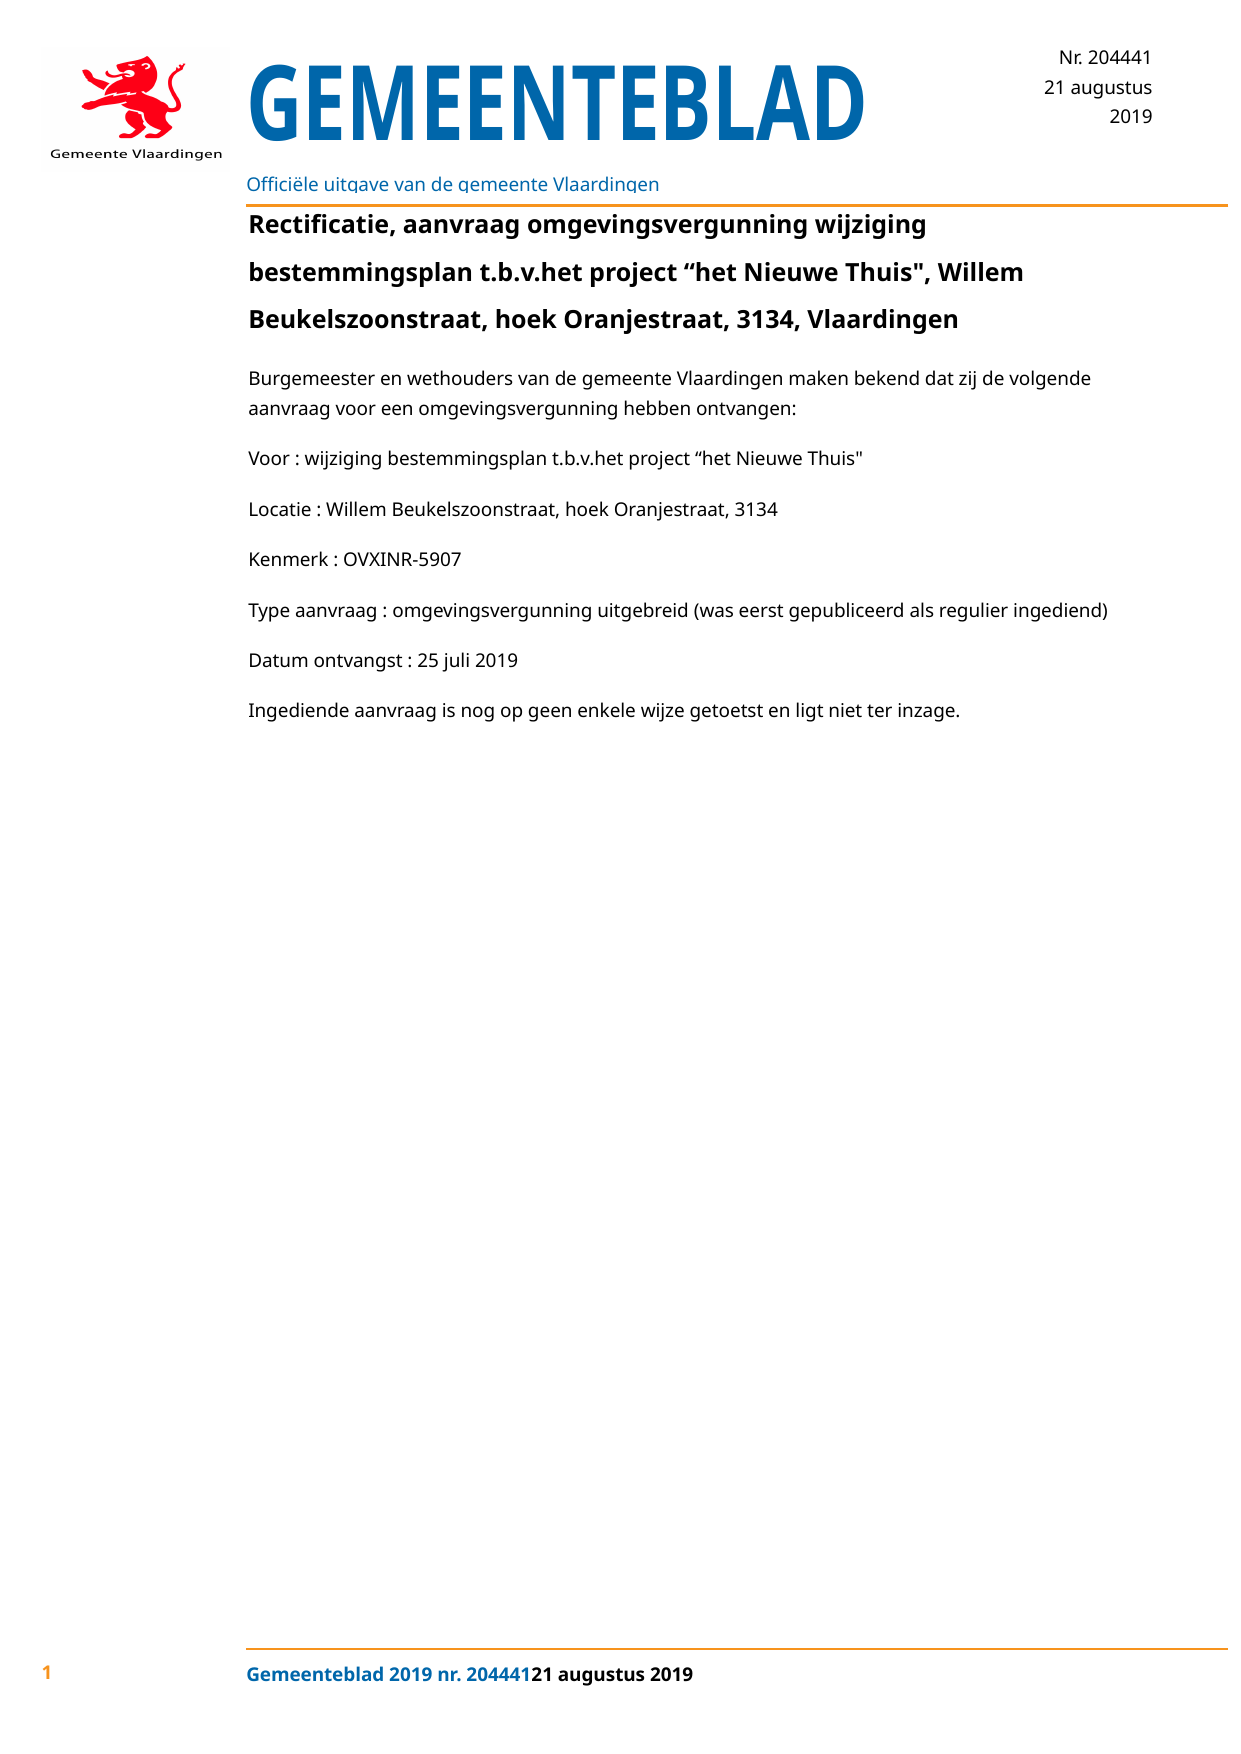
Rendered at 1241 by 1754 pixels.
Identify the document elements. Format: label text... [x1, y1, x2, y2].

text Burgemeester en wethouders van de gemeente Vlaardingen maken bekend dat zij de volgende aanvraag voor een omgevingsvergunning hebben ontvangen: [248, 366, 1152, 421]
text Kenmerk : OVXINR-5907 [248, 546, 1152, 572]
picture [41, 47, 231, 172]
text Rectificatie, aanvraag omgevingsvergunning wijziging bestemmingsplan t.b.v.het project “het Nieuwe Thuis", Willem Beukelszoonstraat, hoek Oranjestraat, 3134, Vlaardingen [248, 207, 1152, 336]
text Datum ontvangst : 25 juli 2019 [248, 647, 1152, 673]
text Ingediende aanvraag is nog op geen enkele wijze getoetst en ligt niet ter inzage. [248, 698, 1152, 723]
text Locatie : Willem Beukelszoonstraat, hoek Oranjestraat, 3134 [248, 496, 1152, 522]
text Voor : wijziging bestemmingsplan t.b.v.het project “het Nieuwe Thuis" [248, 446, 1152, 471]
text Type aanvraag : omgevingsvergunning uitgebreid (was eerst gepubliceerd als regulier ingediend) [248, 597, 1152, 622]
